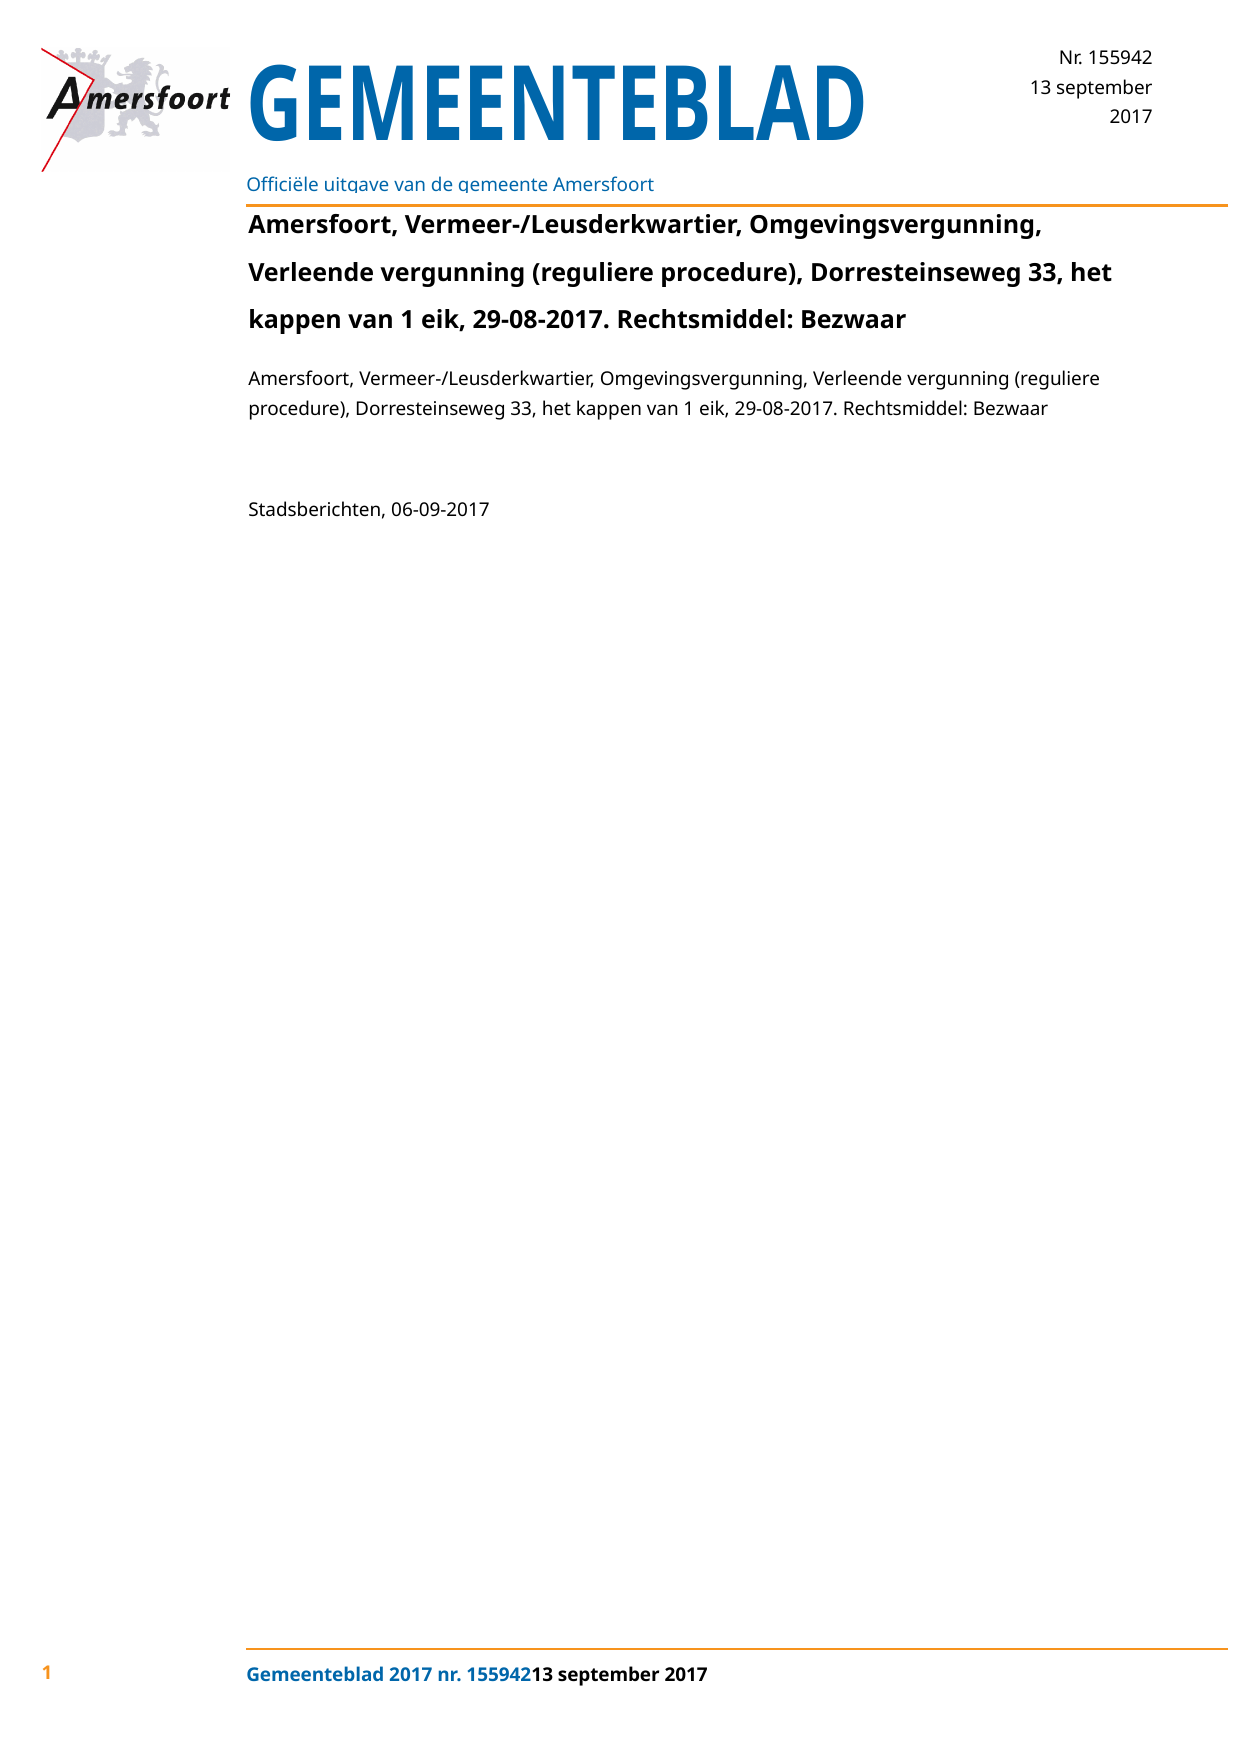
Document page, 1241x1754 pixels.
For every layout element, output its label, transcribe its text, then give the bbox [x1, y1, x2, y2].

picture [41, 47, 231, 172]
text Stadsberichten, 06-09-2017 [248, 496, 1152, 522]
text Amersfoort, Vermeer-/Leusderkwartier, Omgevingsvergunning, Verleende vergunning (reguliere procedure), Dorresteinseweg 33, het kappen van 1 eik, 29-08-2017. Rechtsmiddel: Bezwaar [248, 207, 1152, 336]
text Amersfoort, Vermeer-/Leusderkwartier, Omgevingsvergunning, Verleende vergunning (reguliere procedure), Dorresteinseweg 33, het kappen van 1 eik, 29-08-2017. Rechtsmiddel: Bezwaar [248, 366, 1152, 421]
